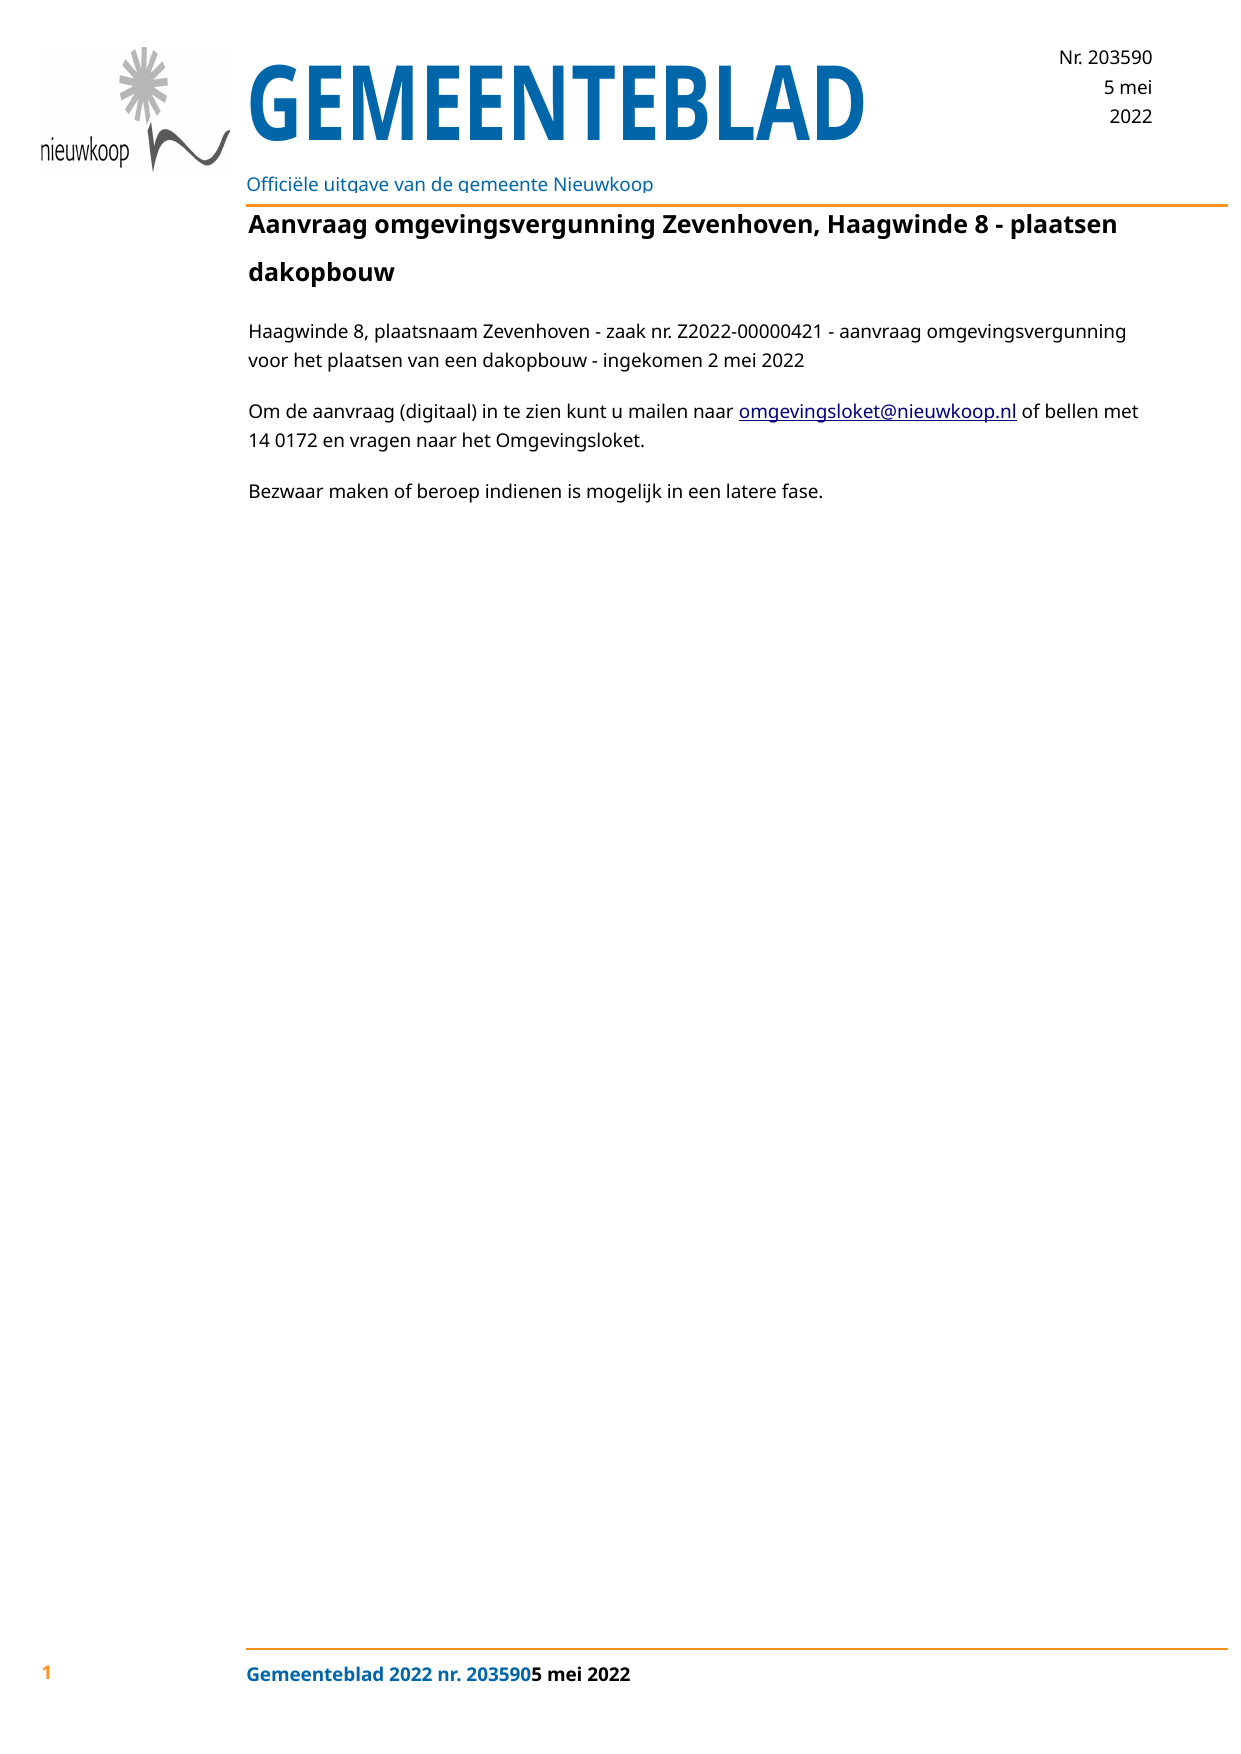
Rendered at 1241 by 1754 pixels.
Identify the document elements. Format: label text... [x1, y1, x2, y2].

text Aanvraag omgevingsvergunning Zevenhoven, Haagwinde 8 - plaatsen dakopbouw [248, 207, 1152, 288]
text Haagwinde 8, plaatsnaam Zevenhoven - zaak nr. Z2022-00000421 - aanvraag omgevingsvergunning voor het plaatsen van een dakopbouw - ingekomen 2 mei 2022 [248, 318, 1152, 373]
picture [41, 47, 231, 172]
text Bezwaar maken of beroep indienen is mogelijk in een latere fase. [248, 478, 1152, 504]
text Om de aanvraag (digitaal) in te zien kunt u mailen naar omgevingsloket@nieuwkoop.nl of bellen met 14 0172 en vragen naar het Omgevingsloket. [248, 398, 1152, 453]
